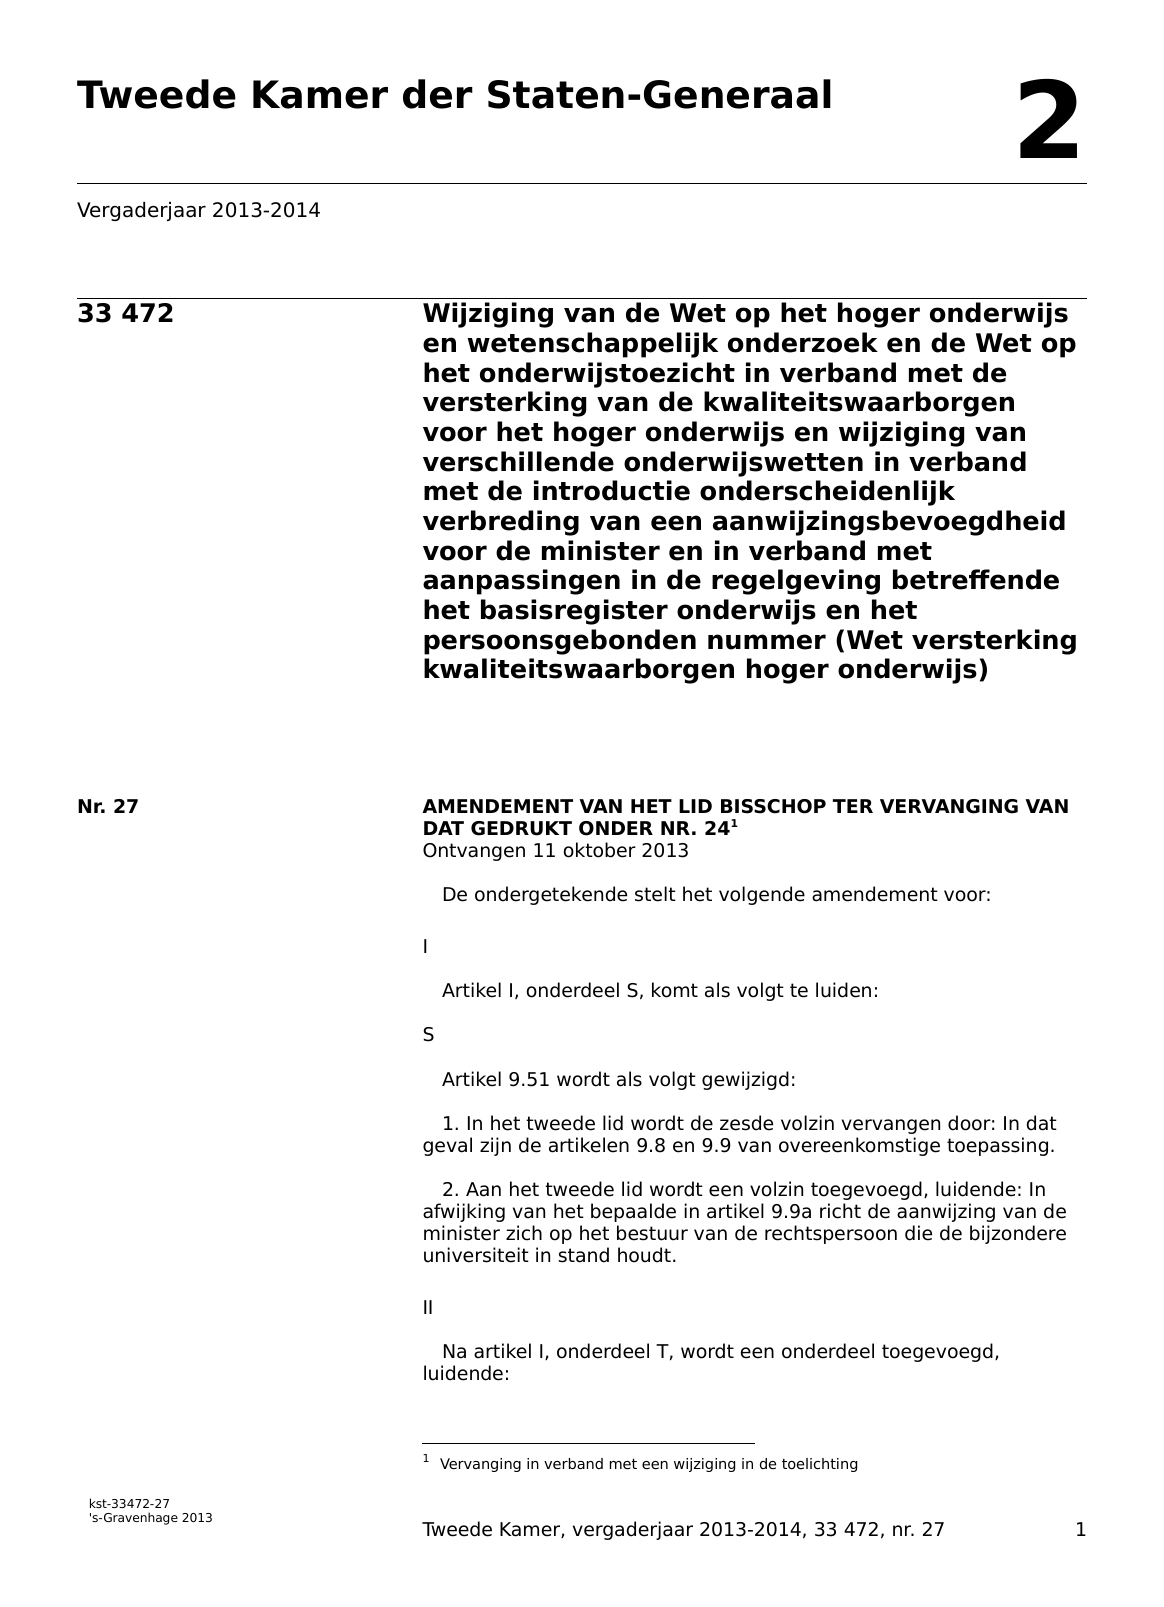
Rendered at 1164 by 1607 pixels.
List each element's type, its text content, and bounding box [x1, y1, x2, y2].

table_header Tweede Kamer der Staten-Generaal [77, 59, 886, 183]
text Vervanging in verband met een wijziging in de toelichting [422, 1452, 1087, 1474]
subtitle II [422, 1297, 1087, 1319]
text S [422, 1024, 1087, 1046]
text 2. Aan het tweede lid wordt een volzin toegevoegd, luidende: In afwijking van het bepaalde in artikel 9.9a richt de aanwijzing van de minister zich op het bestuur van de rechtspersoon die de bijzondere universiteit in stand houdt. [422, 1179, 1087, 1267]
text kst-33472-27 [88, 1497, 323, 1511]
subtitle 33 472 Wijziging van de Wet op het hoger onderwijs en wetenschappelijk onderzoek en de Wet op het onderwijstoezicht in verband met de versterking van de kwaliteitswaarborgen voor het hoger onderwijs en wijziging van verschillende onderwijswetten in verband met de introductie onderscheidenlijk verbreding van een aanwijzingsbevoegdheid voor de minister en in verband met aanpassingen in de regelgeving betreffende het basisregister onderwijs en het persoonsgebonden nummer (Wet versterking kwaliteitswaarborgen hoger onderwijs) [77, 299, 1087, 685]
text De ondergetekende stelt het volgende amendement voor: [422, 884, 1087, 906]
subtitle Nr. 27 AMENDEMENT VAN HET LID BISSCHOP TER VERVANGING VAN DAT GEDRUKT ONDER NR. 24 [77, 796, 1087, 840]
text Na artikel I, onderdeel T, wordt een onderdeel toegevoegd, luidende: [422, 1341, 1087, 1385]
text 1. In het tweede lid wordt de zesde volzin vervangen door: In dat geval zijn de artikelen 9.8 en 9.9 van overeenkomstige toepassing. [422, 1113, 1087, 1157]
text 's-Gravenhage 2013 [88, 1511, 323, 1525]
text Ontvangen 11 oktober 2013 [422, 840, 1087, 862]
subtitle I [422, 936, 1087, 958]
table_header 2 [886, 59, 1087, 183]
table_cell Vergaderjaar 2013-2014 [77, 184, 1087, 298]
text Artikel I, onderdeel S, komt als volgt te luiden: [422, 980, 1087, 1002]
text Artikel 9.51 wordt als volgt gewijzigd: [422, 1068, 1087, 1091]
